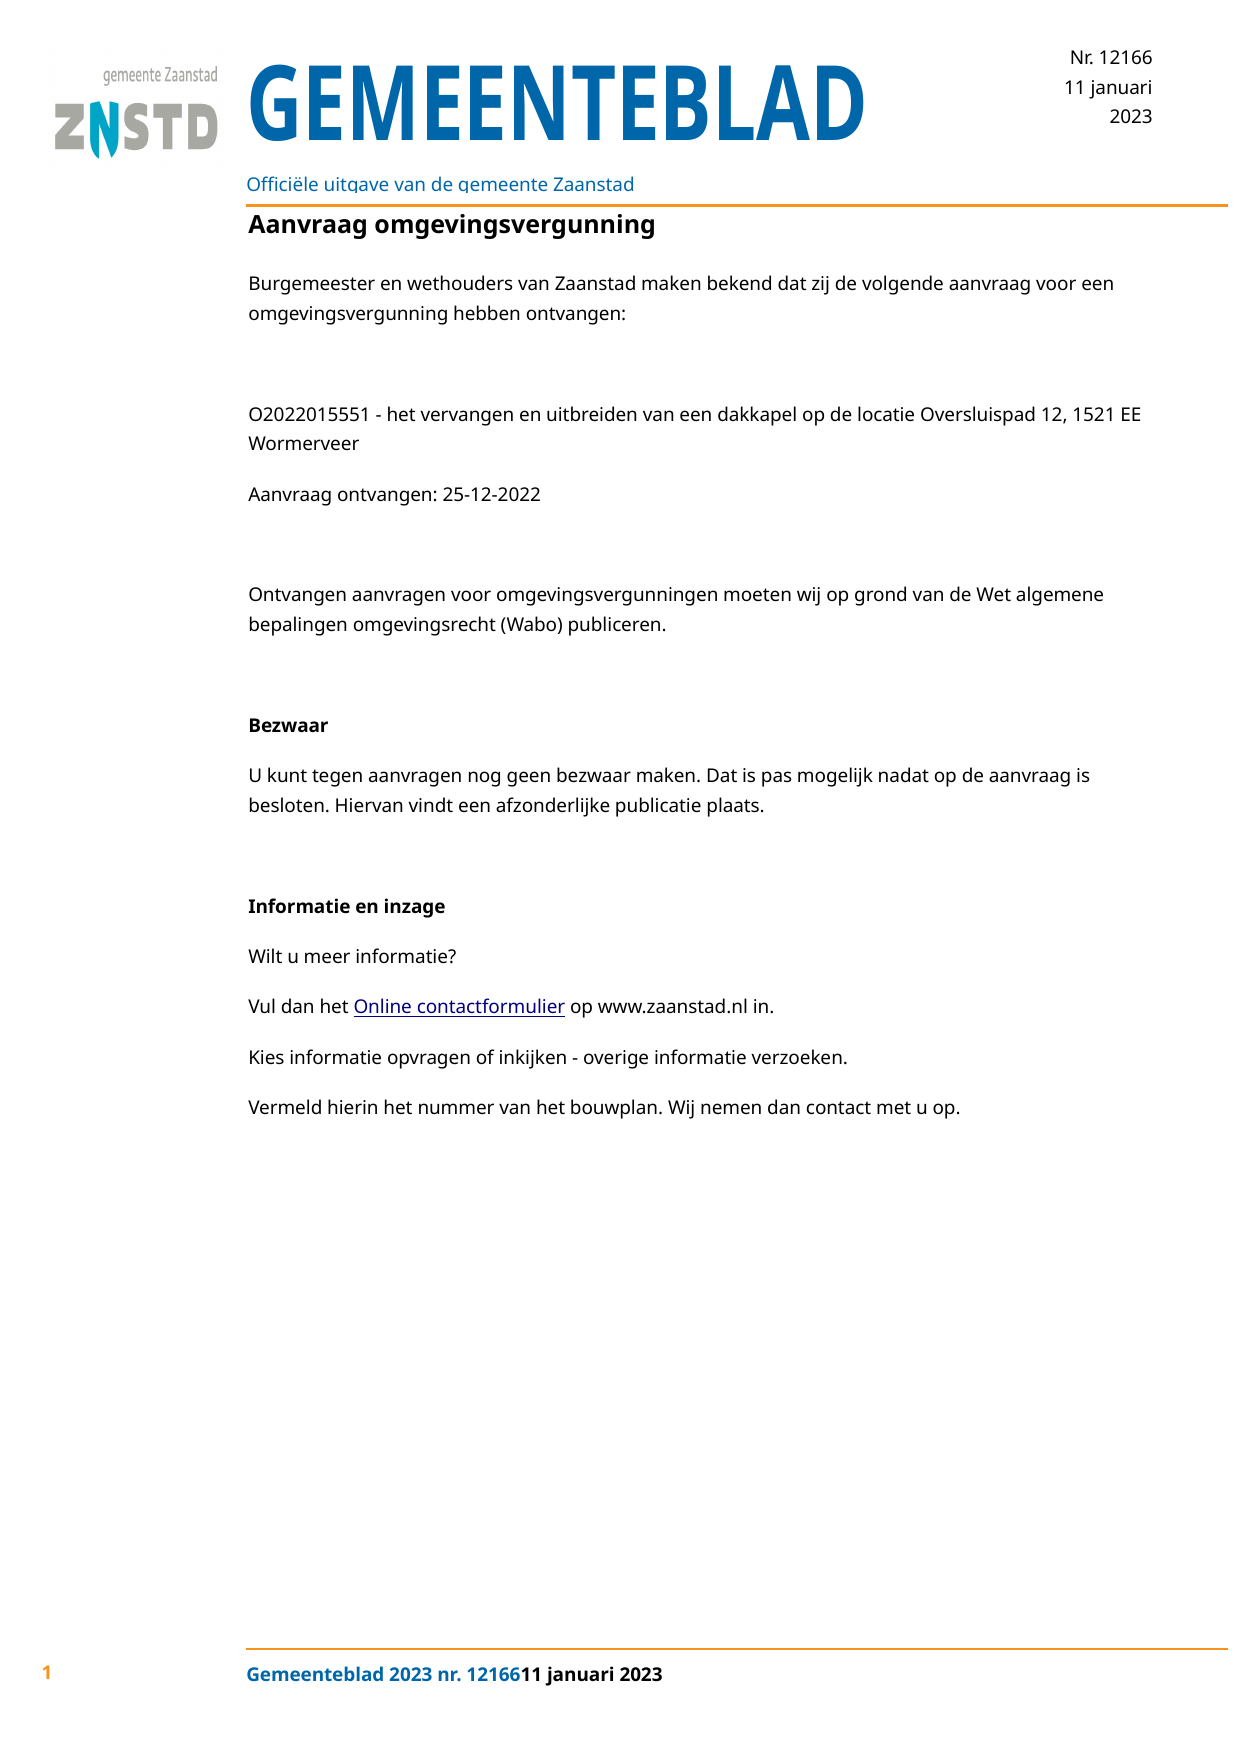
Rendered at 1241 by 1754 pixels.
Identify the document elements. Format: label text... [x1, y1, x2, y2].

text Kies informatie opvragen of inkijken - overige informatie verzoeken. [248, 1044, 1152, 1070]
picture [41, 47, 231, 172]
text Vermeld hierin het nummer van het bouwplan. Wij nemen dan contact met u op. [248, 1094, 1152, 1120]
text Aanvraag omgevingsvergunning [248, 207, 1152, 241]
text Burgemeester en wethouders van Zaanstad maken bekend dat zij de volgende aanvraag voor een omgevingsvergunning hebben ontvangen: [248, 270, 1152, 326]
text U kunt tegen aanvragen nog geen bezwaar maken. Dat is pas mogelijk nadat op de aanvraag is besloten. Hiervan vindt een afzonderlijke publicatie plaats. [248, 762, 1152, 818]
text Aanvraag ontvangen: 25-12-2022 [248, 481, 1152, 506]
text O2022015551 - het vervangen en uitbreiden van een dakkapel op de locatie Oversluispad 12, 1521 EE Wormerveer [248, 401, 1152, 456]
text Vul dan het Online contactformulier op www.zaanstad.nl in. [248, 994, 1152, 1019]
text Bezwaar [248, 712, 1152, 738]
text Wilt u meer informatie? [248, 943, 1152, 969]
text Informatie en inzage [248, 893, 1152, 918]
text Ontvangen aanvragen voor omgevingsvergunningen moeten wij op grond van de Wet algemene bepalingen omgevingsrecht (Wabo) publiceren. [248, 582, 1152, 637]
